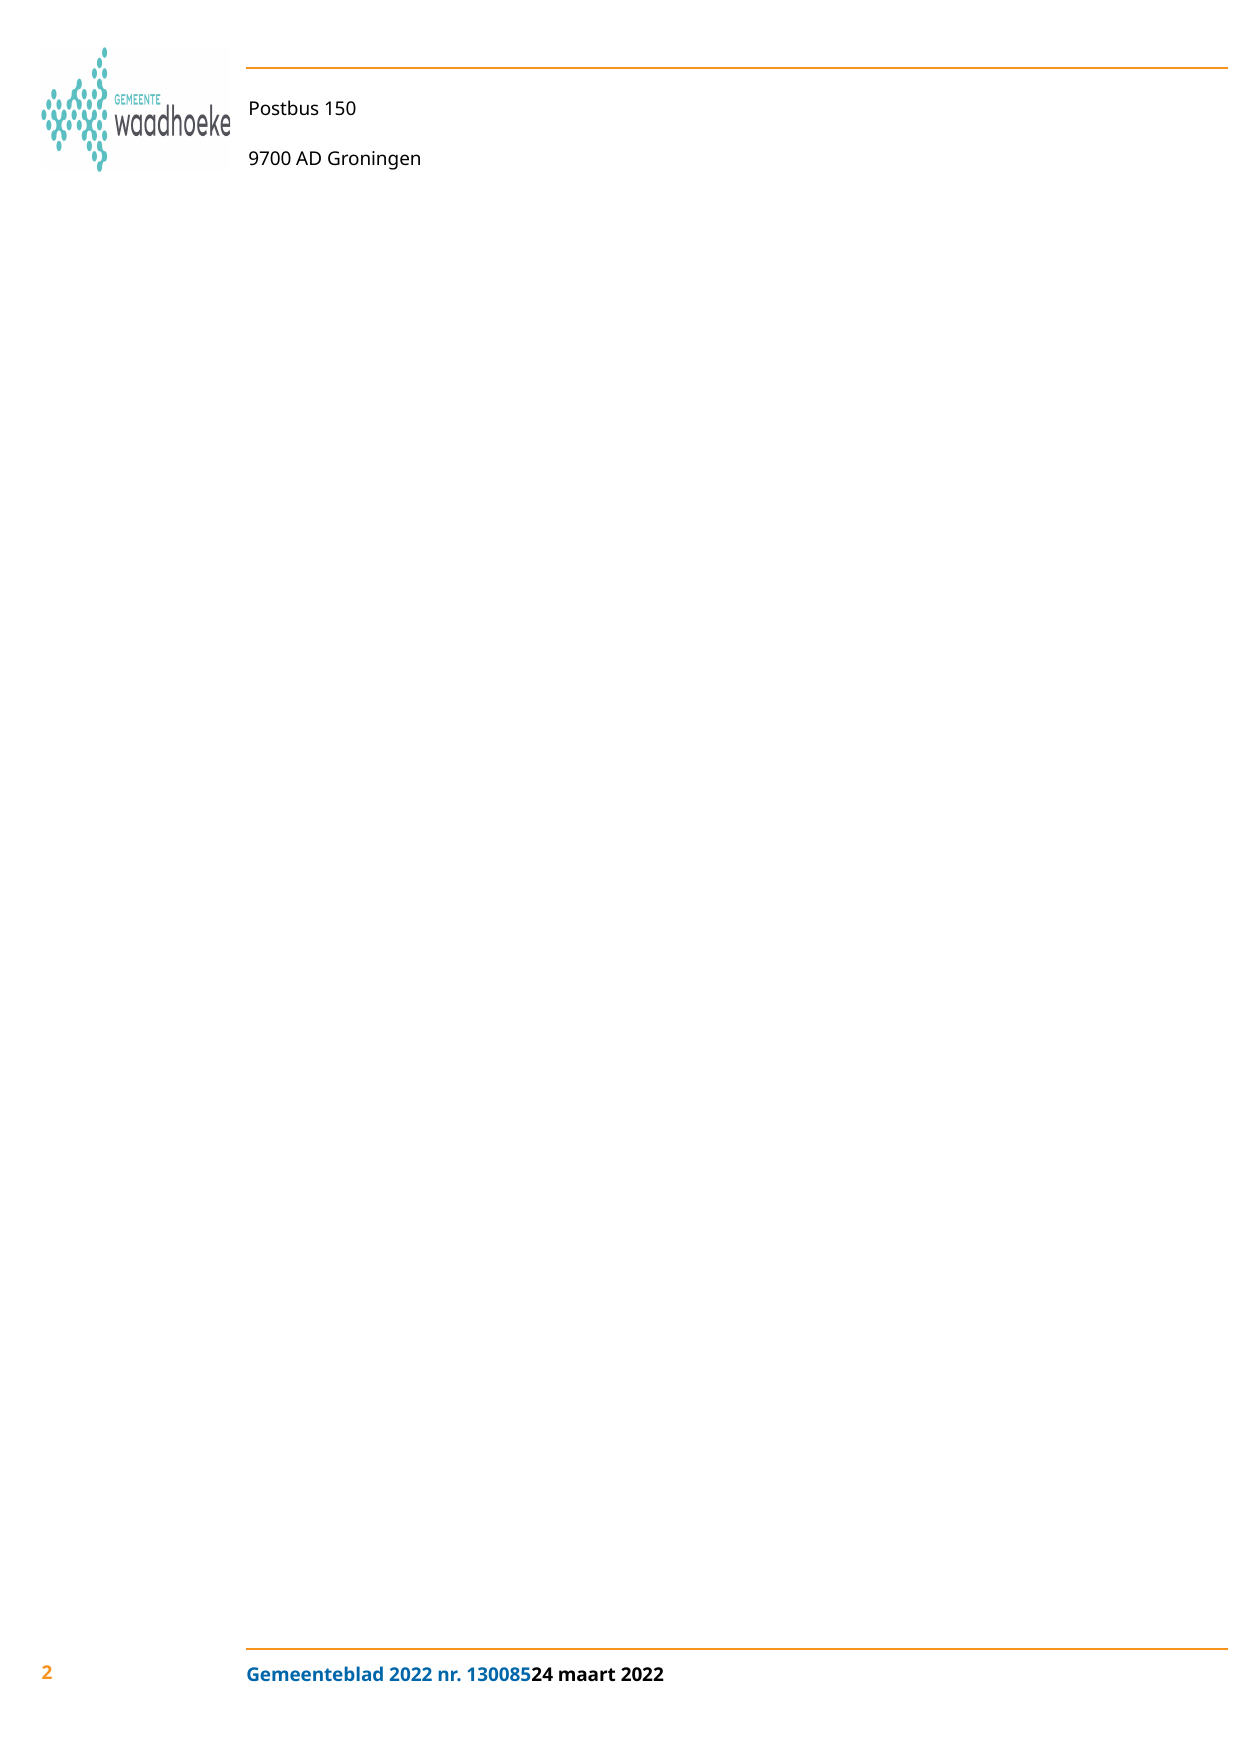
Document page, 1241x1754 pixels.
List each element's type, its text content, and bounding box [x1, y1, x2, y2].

text 9700 AD Groningen [248, 145, 1152, 171]
text Postbus 150 [248, 95, 1152, 121]
picture [41, 47, 231, 172]
